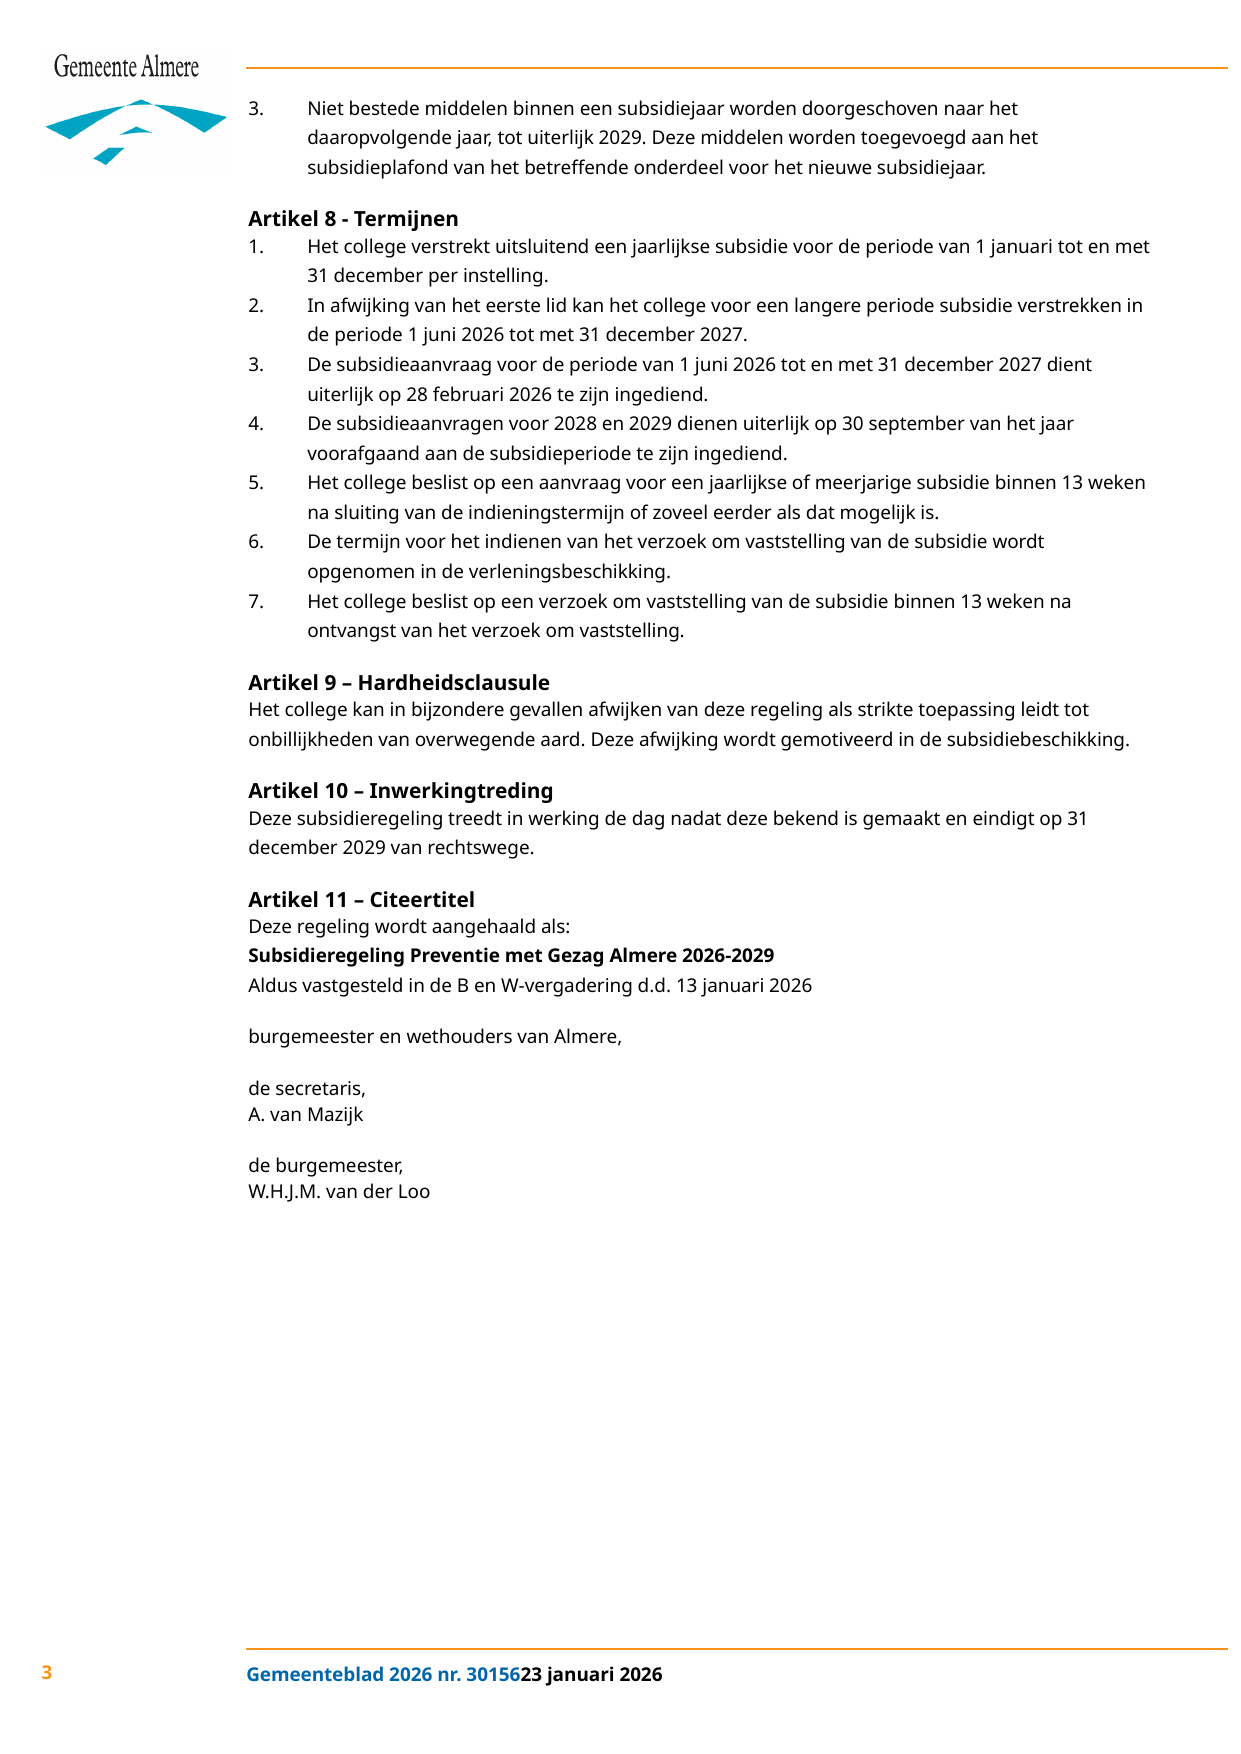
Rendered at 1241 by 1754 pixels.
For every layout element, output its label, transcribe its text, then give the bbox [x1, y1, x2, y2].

text A. van Mazijk [248, 1101, 1152, 1127]
list Het college beslist op een verzoek om vaststelling van de subsidie binnen 13 weken na ontvangst van het verzoek om vaststelling. [248, 588, 1152, 643]
text W.H.J.M. van der Loo [248, 1178, 1152, 1204]
list De subsidieaanvragen voor 2028 en 2029 dienen uiterlijk op 30 september van het jaar voorafgaand aan de subsidieperiode te zijn ingediend. [248, 410, 1152, 466]
list De termijn voor het indienen van het verzoek om vaststelling van de subsidie wordt opgenomen in de verleningsbeschikking. [248, 529, 1152, 584]
text Artikel 8 - Termijnen [248, 204, 1152, 233]
text Artikel 11 – Citeertitel [248, 885, 1152, 913]
list Het college beslist op een aanvraag voor een jaarlijkse of meerjarige subsidie binnen 13 weken na sluiting van de indieningstermijn of zoveel eerder als dat mogelijk is. [248, 469, 1152, 525]
text Subsidieregeling Preventie met Gezag Almere 2026-2029 [248, 943, 1152, 968]
text Artikel 9 – Hardheidsclausule [248, 668, 1152, 696]
text Deze regeling wordt aangehaald als: [248, 913, 1152, 939]
text Deze subsidieregeling treedt in werking de dag nadat deze bekend is gemaakt en eindigt op 31 december 2029 van rechtswege. [248, 805, 1152, 860]
text burgemeester en wethouders van Almere, [248, 1024, 1152, 1049]
text Artikel 10 – Inwerkingtreding [248, 776, 1152, 805]
list In afwijking van het eerste lid kan het college voor een langere periode subsidie verstrekken in de periode 1 juni 2026 tot met 31 december 2027. [248, 292, 1152, 347]
text Aldus vastgesteld in de B en W-vergadering d.d. 13 januari 2026 [248, 972, 1152, 998]
text de burgemeester, [248, 1152, 1152, 1178]
text Het college kan in bijzondere gevallen afwijken van deze regeling als strikte toepassing leidt tot onbillijkheden van overwegende aard. Deze afwijking wordt gemotiveerd in de subsidiebeschikking. [248, 696, 1152, 752]
list Niet bestede middelen binnen een subsidiejaar worden doorgeschoven naar het daaropvolgende jaar, tot uiterlijk 2029. Deze middelen worden toegevoegd aan het subsidieplafond van het betreffende onderdeel voor het nieuwe subsidiejaar. [248, 95, 1152, 180]
list Het college verstrekt uitsluitend een jaarlijkse subsidie voor de periode van 1 januari tot en met 31 december per instelling. [248, 233, 1152, 288]
list De subsidieaanvraag voor de periode van 1 juni 2026 tot en met 31 december 2027 dient uiterlijk op 28 februari 2026 te zijn ingediend. [248, 351, 1152, 406]
picture [41, 47, 231, 172]
text de secretaris, [248, 1075, 1152, 1101]
